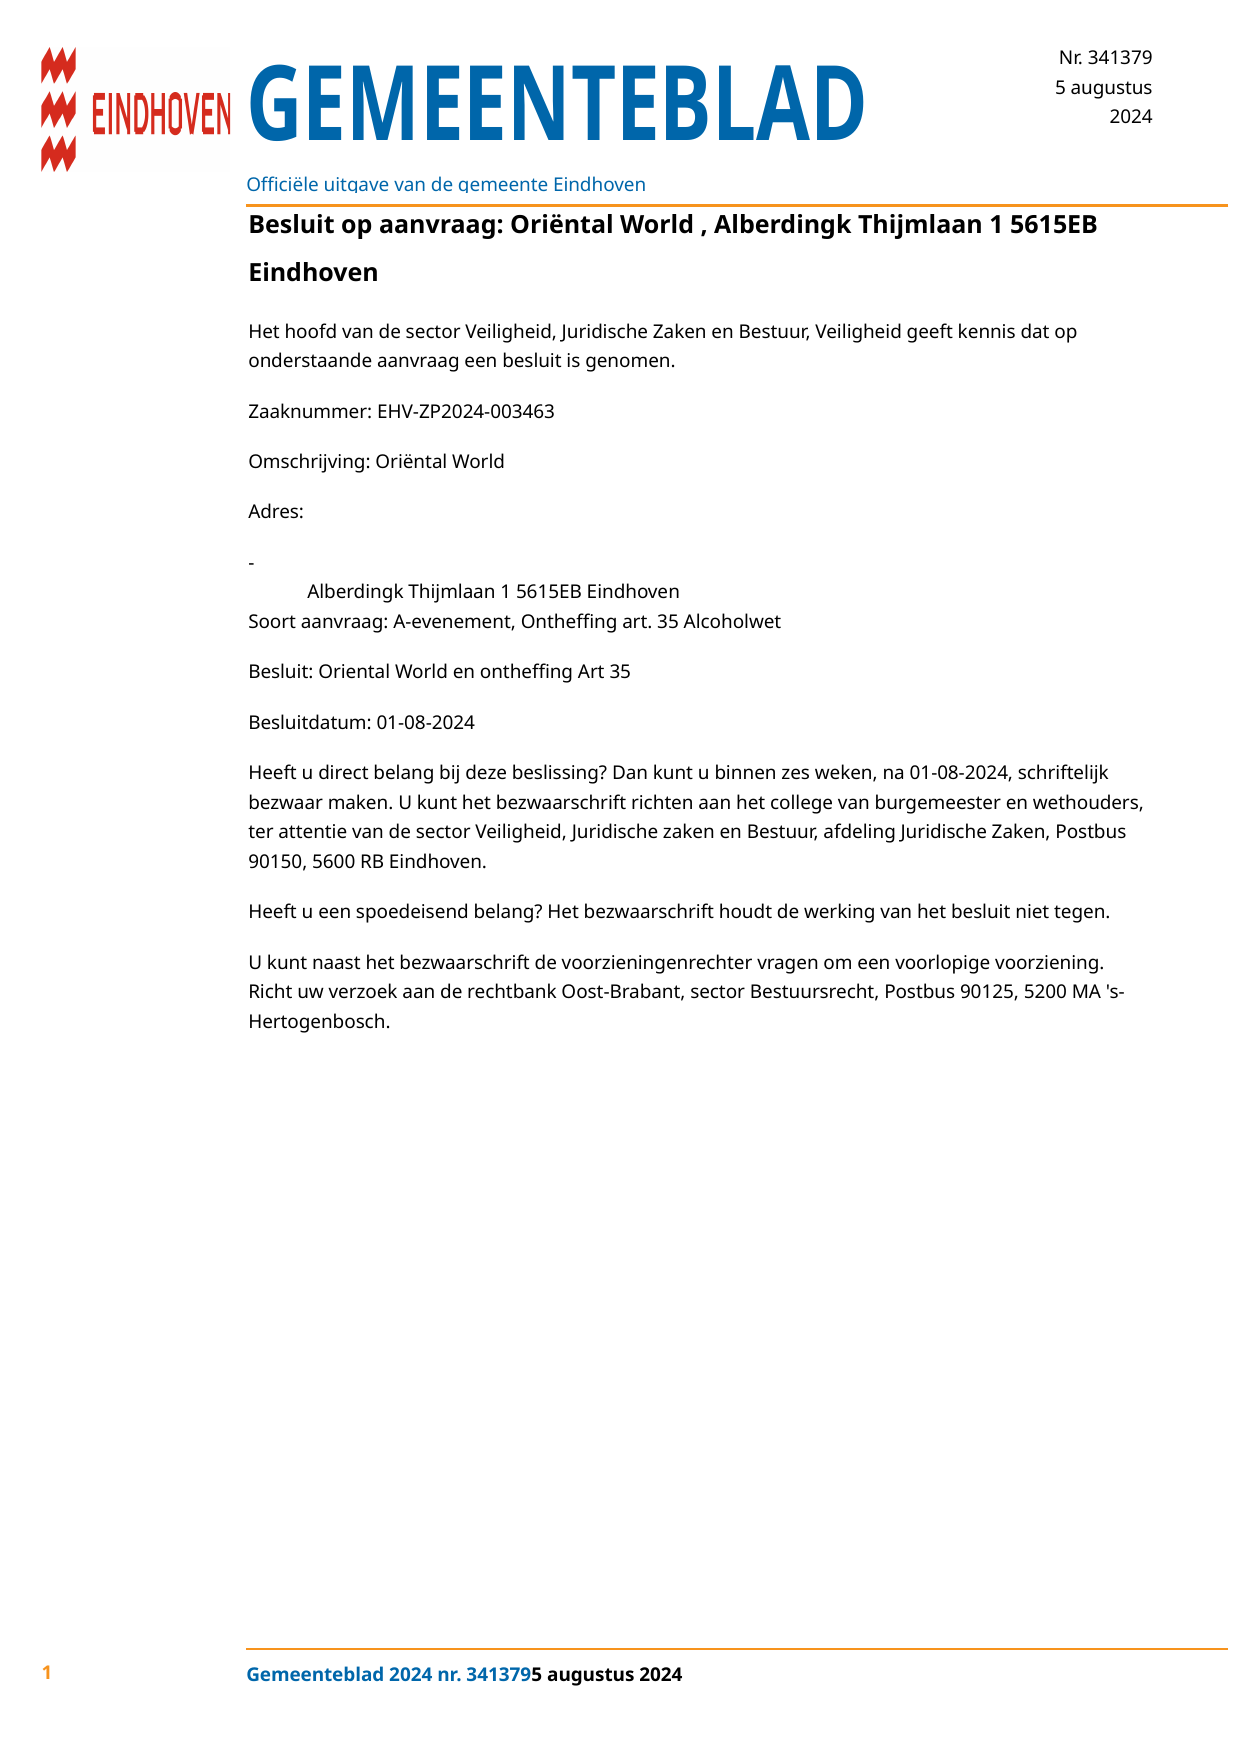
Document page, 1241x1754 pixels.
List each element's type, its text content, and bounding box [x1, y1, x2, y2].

text U kunt naast het bezwaarschrift de voorzieningenrechter vragen om een voorlopige voorziening. Richt uw verzoek aan de rechtbank Oost-Brabant, sector Bestuursrecht, Postbus 90125, 5200 MA 's-Hertogenbosch. [248, 949, 1152, 1034]
text Heeft u direct belang bij deze beslissing? Dan kunt u binnen zes weken, na 01-08-2024, schriftelijk bezwaar maken. U kunt het bezwaarschrift richten aan het college van burgemeester en wethouders, ter attentie van de sector Veiligheid, Juridische zaken en Bestuur, afdeling Juridische Zaken, Postbus 90150, 5600 RB Eindhoven. [248, 759, 1152, 874]
text Adres: [248, 499, 1152, 524]
text Soort aanvraag: A-evenement, Ontheffing art. 35 Alcoholwet [248, 608, 1152, 634]
text Zaaknummer: EHV-ZP2024-003463 [248, 398, 1152, 424]
text Besluit op aanvraag: Oriëntal World , Alberdingk Thijmlaan 1 5615EB Eindhoven [248, 207, 1152, 288]
text Het hoofd van de sector Veiligheid, Juridische Zaken en Bestuur, Veiligheid geeft kennis dat op onderstaande aanvraag een besluit is genomen. [248, 318, 1152, 373]
list Alberdingk Thijmlaan 1 5615EB Eindhoven [248, 579, 1152, 604]
picture [41, 47, 231, 172]
text Heeft u een spoedeisend belang? Het bezwaarschrift houdt de werking van het besluit niet tegen. [248, 899, 1152, 924]
text Omschrijving: Oriëntal World [248, 448, 1152, 474]
text Besluit: Oriental World en ontheffing Art 35 [248, 659, 1152, 684]
text Besluitdatum: 01-08-2024 [248, 709, 1152, 735]
